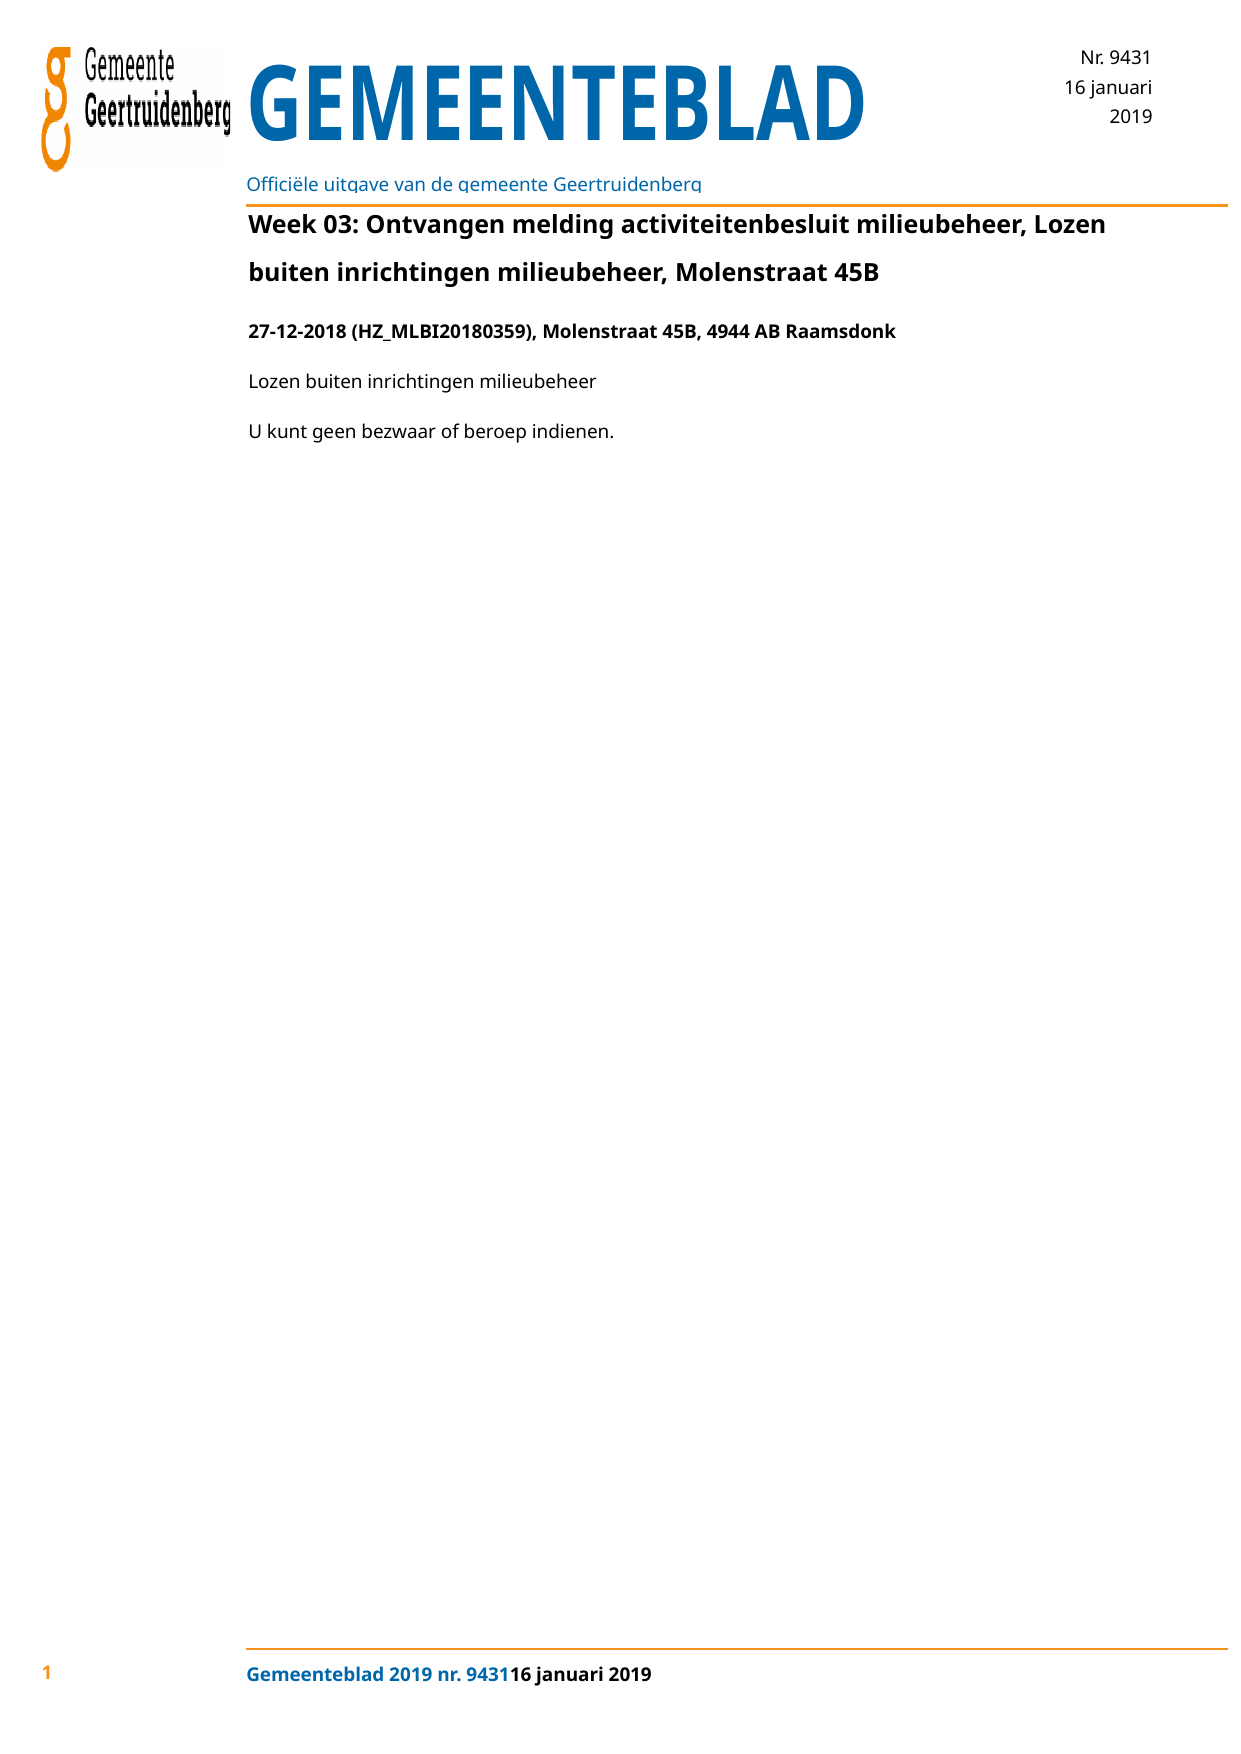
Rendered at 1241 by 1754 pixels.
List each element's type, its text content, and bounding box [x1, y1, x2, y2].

text Lozen buiten inrichtingen milieubeheer [248, 368, 1152, 394]
text U kunt geen bezwaar of beroep indienen. [248, 419, 1152, 444]
text Week 03: Ontvangen melding activiteitenbesluit milieubeheer, Lozen buiten inrichtingen milieubeheer, Molenstraat 45B [248, 207, 1152, 288]
picture [41, 47, 231, 172]
text 27-12-2018 (HZ_MLBI20180359), Molenstraat 45B, 4944 AB Raamsdonk [248, 318, 1152, 344]
